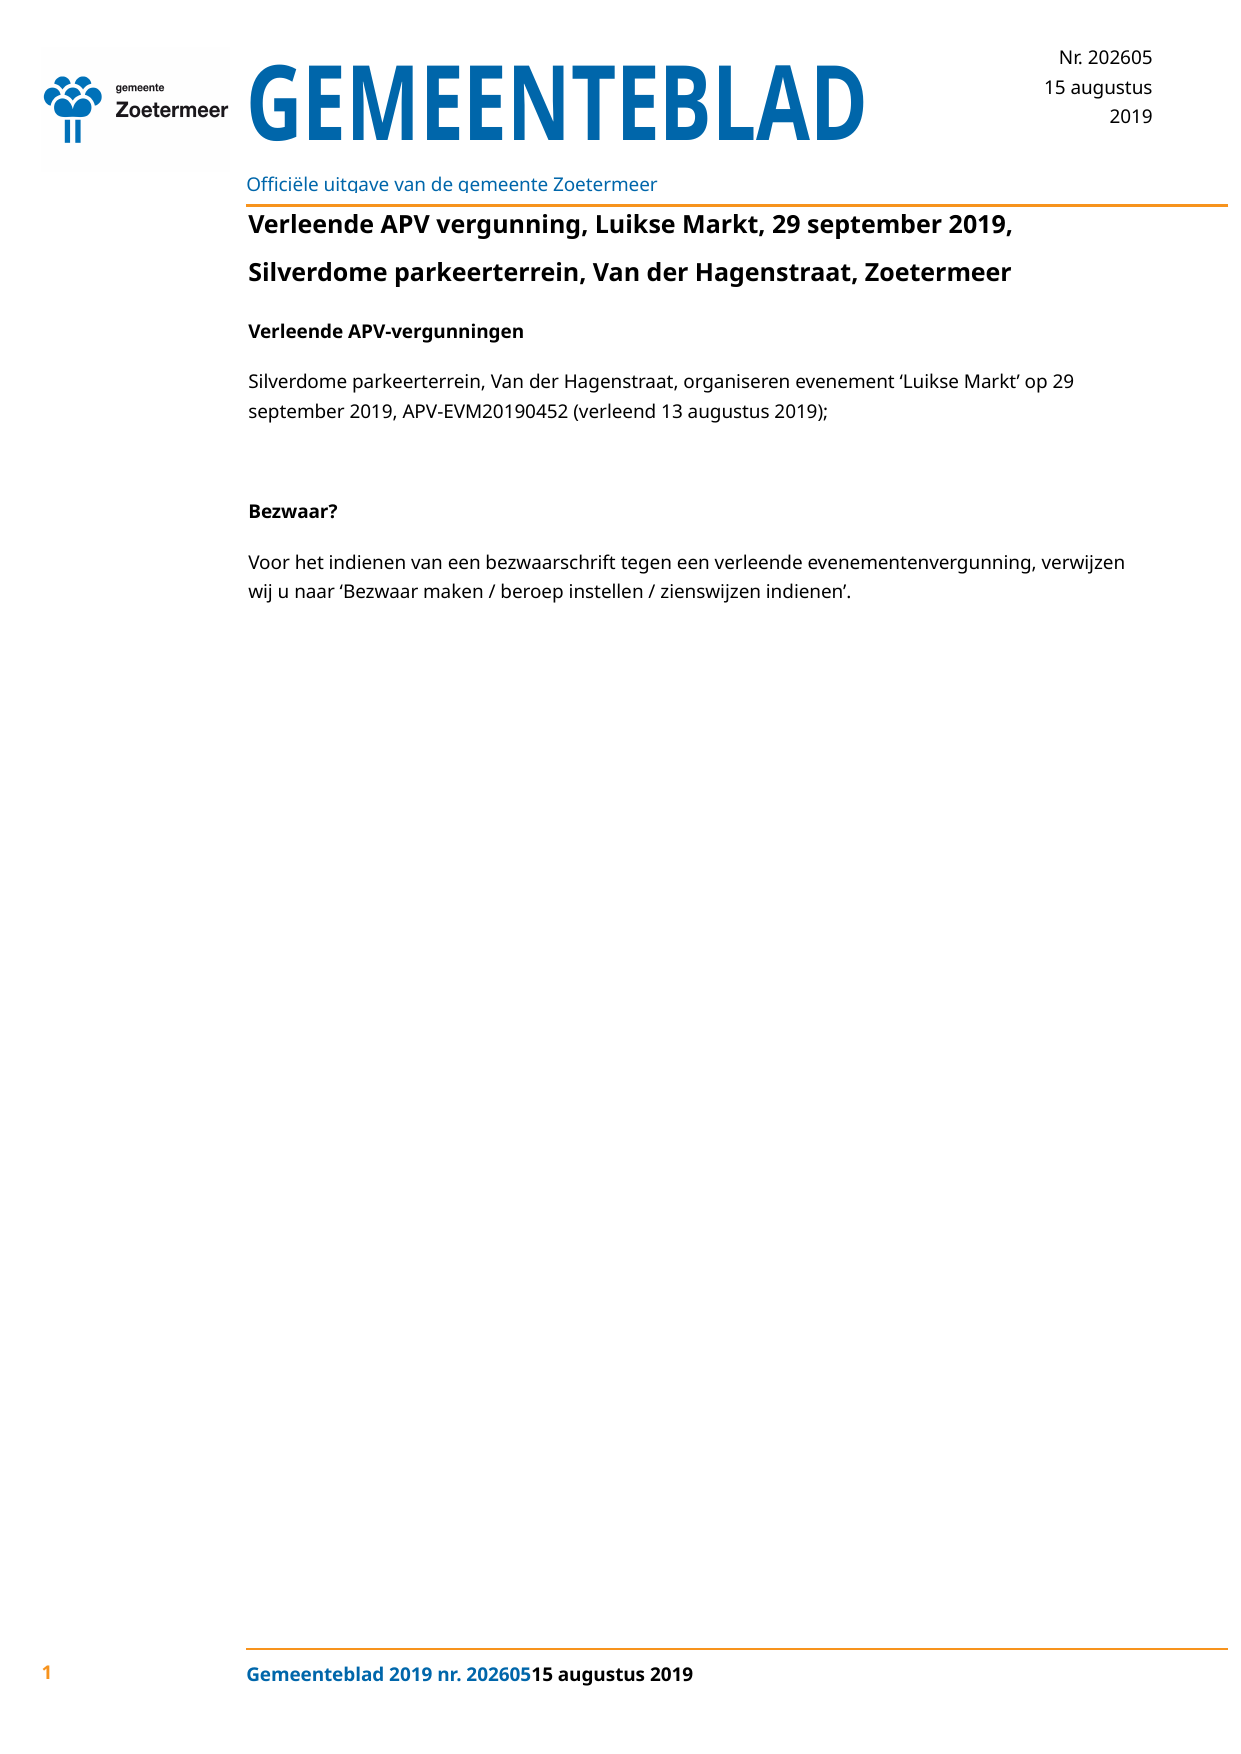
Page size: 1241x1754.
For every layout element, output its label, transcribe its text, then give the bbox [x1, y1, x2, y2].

text Voor het indienen van een bezwaarschrift tegen een verleende evenementenvergunning, verwijzen wij u naar ‘Bezwaar maken / beroep instellen / zienswijzen indienen’. [248, 549, 1152, 604]
text Verleende APV vergunning, Luikse Markt, 29 september 2019, Silverdome parkeerterrein, Van der Hagenstraat, Zoetermeer [248, 207, 1152, 288]
text Verleende APV-vergunningen [248, 318, 1152, 344]
text Silverdome parkeerterrein, Van der Hagenstraat, organiseren evenement ‘Luikse Markt’ op 29 september 2019, APV-EVM20190452 (verleend 13 augustus 2019); [248, 368, 1152, 424]
picture [41, 47, 231, 172]
text Bezwaar? [248, 499, 1152, 524]
